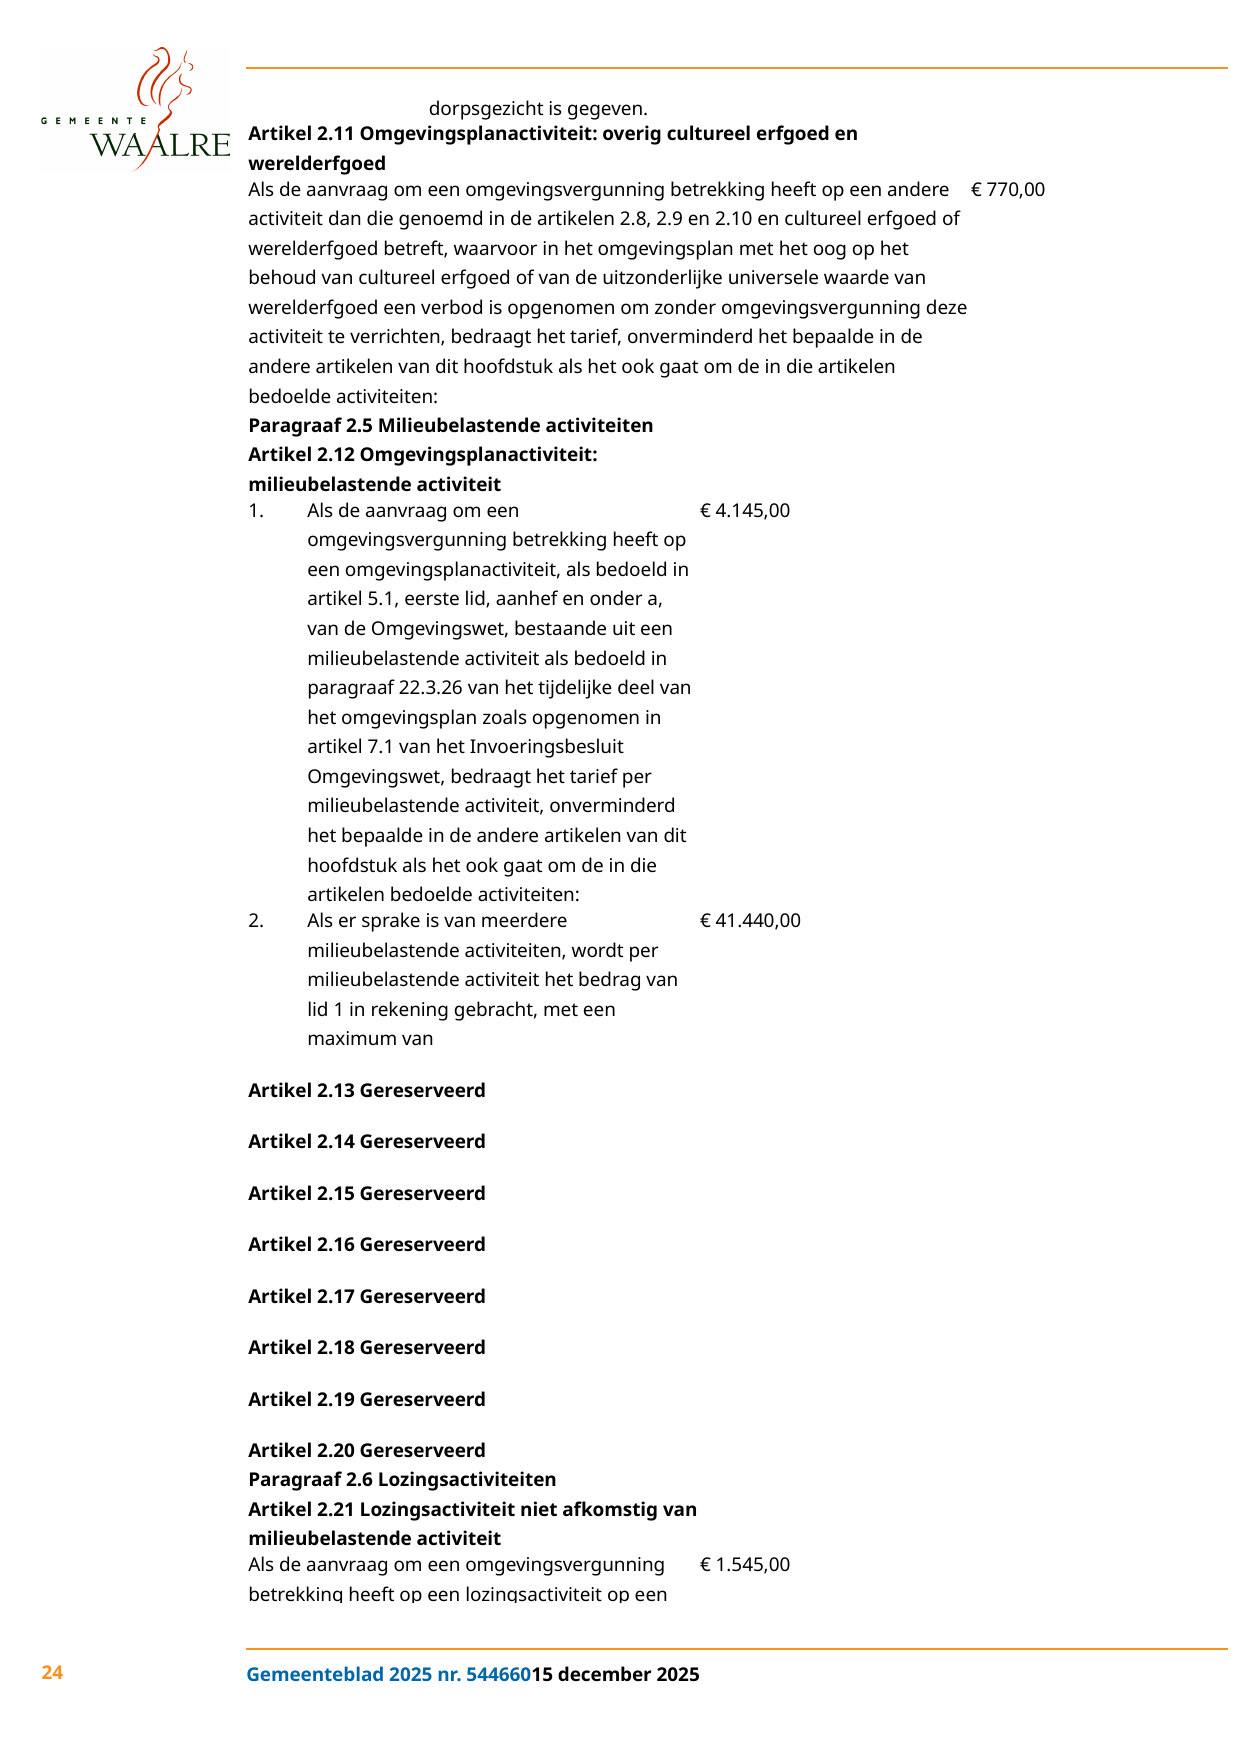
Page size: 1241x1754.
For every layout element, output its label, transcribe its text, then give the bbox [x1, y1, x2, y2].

table_cell Als de aanvraag om een omgevingsvergunning betrekking heeft op een lozingsactiviteit op een [248, 1551, 700, 1602]
text Paragraaf 2.5 Milieubelastende activiteiten [248, 412, 1152, 438]
table_cell [700, 1411, 1152, 1437]
table_cell [248, 1257, 700, 1283]
table_cell [248, 95, 429, 121]
table_cell dorpsgezicht is gegeven. [429, 95, 971, 121]
table_cell Als er sprake is van meerdere milieubelastende activiteiten, wordt per milieubelastende activiteit het bedrag van lid 1 in rekening gebracht, met een maximum van [248, 907, 700, 1051]
table_cell Artikel 2.13 Gereserveerd [248, 1077, 700, 1103]
table_cell € 4.145,00 [700, 497, 1152, 907]
table_cell Als de aanvraag om een omgevingsvergunning betrekking heeft op een omgevingsplanactiviteit, als bedoeld in artikel 5.1, eerste lid, aanhef en onder a, van de Omgevingswet, bestaande uit een milieubelastende activiteit als bedoeld in paragraaf 22.3.26 van het tijdelijke deel van het omgevingsplan zoals opgenomen in artikel 7.1 van het Invoeringsbesluit Omgevingswet, bedraagt het tarief per milieubelastende activiteit, onverminderd het bepaalde in de andere artikelen van dit hoofdstuk als het ook gaat om de in die artikelen bedoelde activiteiten: [248, 497, 700, 907]
table_cell Artikel 2.17 Gereserveerd [248, 1283, 700, 1308]
table_cell [700, 1386, 1152, 1411]
table_cell [248, 1206, 700, 1231]
table_cell [700, 1129, 1152, 1154]
table_cell [971, 121, 1152, 176]
table_cell Artikel 2.20 Gereserveerd [248, 1437, 700, 1463]
table_cell [700, 1360, 1152, 1386]
table_cell [700, 1103, 1152, 1128]
table_cell [248, 1360, 700, 1386]
table_cell [700, 1206, 1152, 1231]
picture [41, 47, 231, 172]
table_cell [700, 1334, 1152, 1360]
table_cell [248, 1309, 700, 1334]
table_cell Artikel 2.14 Gereserveerd [248, 1129, 700, 1154]
table_cell € 1.545,00 [700, 1551, 1152, 1602]
table_cell Artikel 2.15 Gereserveerd [248, 1180, 700, 1206]
table_cell Artikel 2.19 Gereserveerd [248, 1386, 700, 1411]
table_cell [248, 1051, 1152, 1077]
table_cell [248, 1411, 700, 1437]
table_cell Artikel 2.16 Gereserveerd [248, 1231, 700, 1257]
table_header [700, 1496, 1152, 1551]
table_cell [700, 1283, 1152, 1308]
table_cell € 41.440,00 [700, 907, 1152, 1051]
table_cell Artikel 2.11 Omgevingsplanactiviteit: overig cultureel erfgoed en werelderfgoed [248, 121, 971, 176]
table_cell [700, 1231, 1152, 1257]
table_cell Als de aanvraag om een omgevingsvergunning betrekking heeft op een andere activiteit dan die genoemd in de artikelen 2.8, 2.9 en 2.10 en cultureel erfgoed of werelderfgoed betreft, waarvoor in het omgevingsplan met het oog op het behoud van cultureel erfgoed of van de uitzonderlijke universele waarde van werelderfgoed een verbod is opgenomen om zonder omgevingsvergunning deze activiteit te verrichten, bedraagt het tarief, onverminderd het bepaalde in de andere artikelen van dit hoofdstuk als het ook gaat om de in die artikelen bedoelde activiteiten: [248, 176, 971, 409]
table_cell [971, 95, 1152, 121]
table_header Artikel 2.12 Omgevingsplanactiviteit: milieubelastende activiteit [248, 442, 700, 497]
table_cell [700, 1077, 1152, 1103]
table_cell [700, 1437, 1152, 1463]
table_cell [700, 1154, 1152, 1180]
table_cell [700, 1257, 1152, 1283]
table_cell [248, 1103, 700, 1128]
table_cell Artikel 2.18 Gereserveerd [248, 1334, 700, 1360]
table_header Artikel 2.21 Lozingsactiviteit niet afkomstig van milieubelastende activiteit [248, 1496, 700, 1551]
table_cell [700, 1180, 1152, 1206]
table_cell [700, 1309, 1152, 1334]
table_cell [248, 1154, 700, 1180]
text Paragraaf 2.6 Lozingsactiviteiten [248, 1466, 1152, 1492]
table_header [700, 442, 1152, 497]
table_cell € 770,00 [971, 176, 1152, 409]
